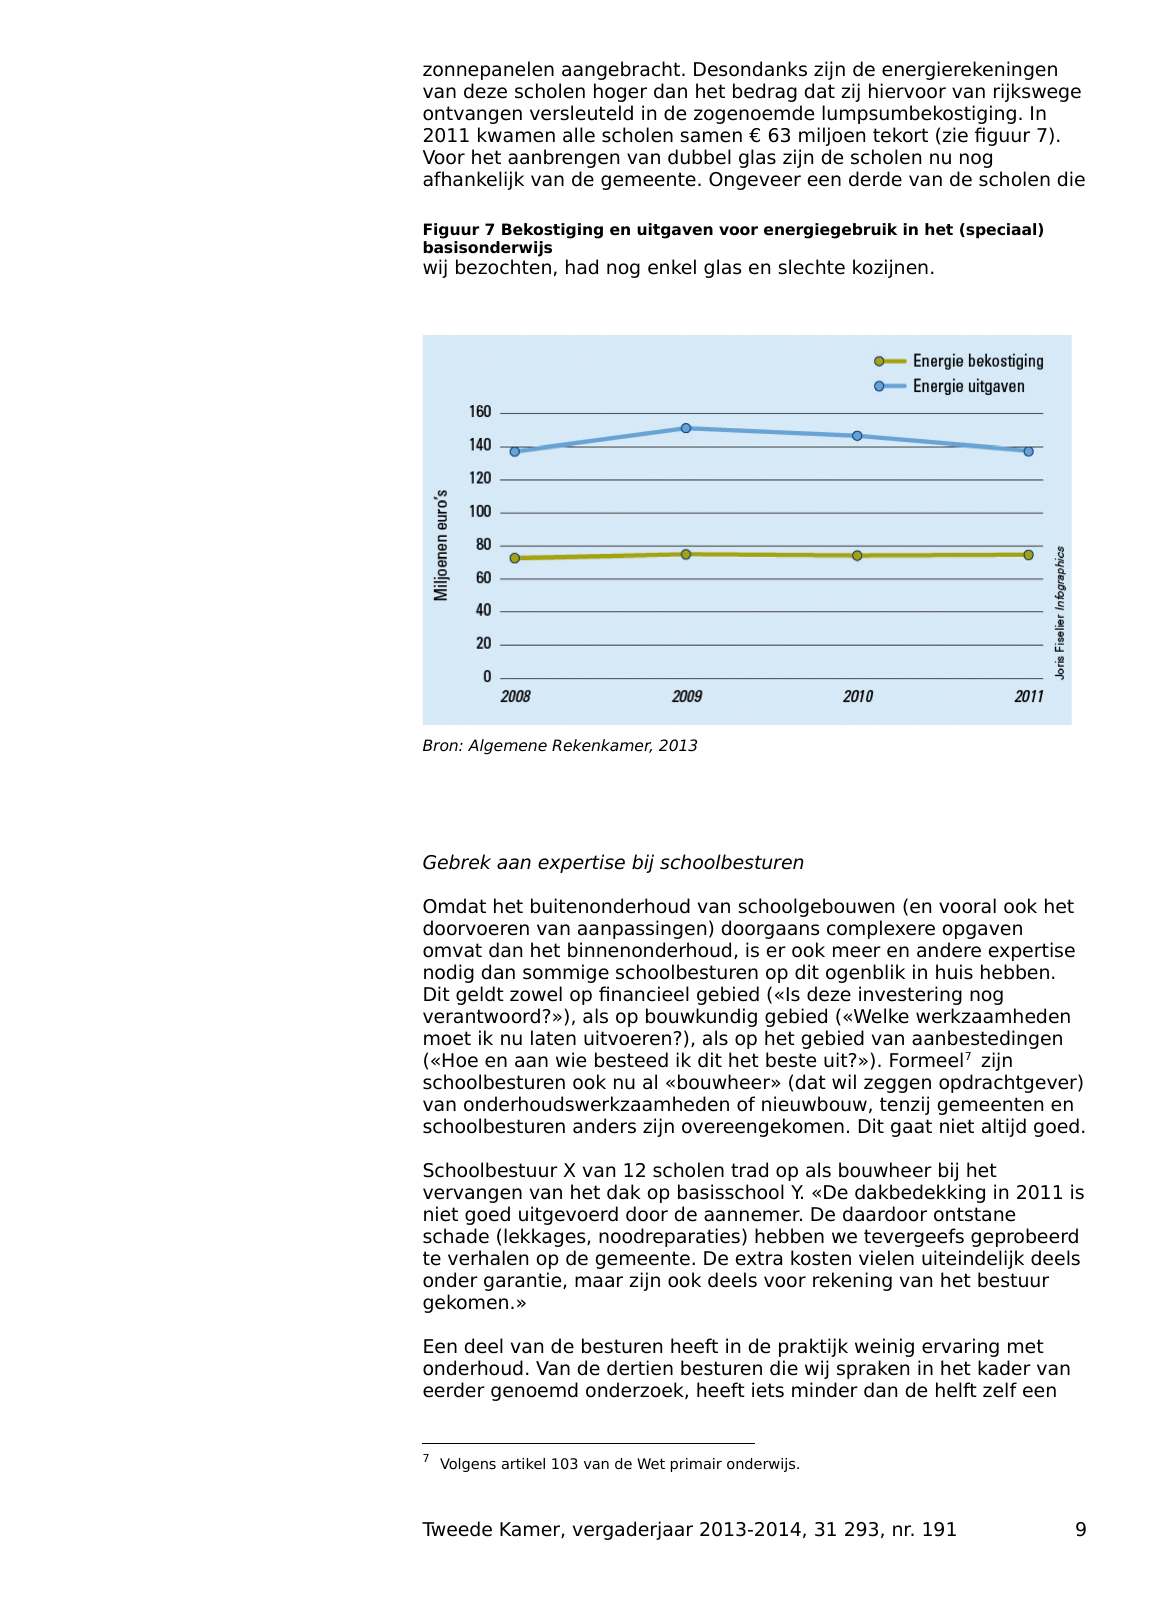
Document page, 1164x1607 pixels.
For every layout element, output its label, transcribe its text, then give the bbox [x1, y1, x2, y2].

text zonnepanelen aangebracht. Desondanks zijn de energierekeningen van deze scholen hoger dan het bedrag dat zij hiervoor van rijkswege ontvangen versleuteld in de zogenoemde lumpsumbekostiging. In 2011 kwamen alle scholen samen € 63 miljoen tekort (zie figuur 7). Voor het aanbrengen van dubbel glas zijn de scholen nu nog afhankelijk van de gemeente. Ongeveer een derde van de scholen die wij bezochten, had nog enkel glas en slechte kozijnen. [422, 59, 1087, 279]
text Volgens artikel 103 van de Wet primair onderwijs. [422, 1452, 1087, 1474]
text Schoolbestuur X van 12 scholen trad op als bouwheer bij het vervangen van het dak op basisschool Y. «De dakbedekking in 2011 is niet goed uitgevoerd door de aannemer. De daardoor ontstane schade (lekkages, noodreparaties) hebben we tevergeefs geprobeerd te verhalen op de gemeente. De extra kosten vielen uiteindelijk deels onder garantie, maar zijn ook deels voor rekening van het bestuur gekomen.» [422, 1160, 1087, 1314]
text Figuur 7 Bekostiging en uitgaven voor energiegebruik in het (speciaal) basisonderwijs [422, 221, 1072, 257]
text Bron: Algemene Rekenkamer, 2013 [422, 737, 1072, 755]
picture [422, 335, 1072, 725]
text Een deel van de besturen heeft in de praktijk weinig ervaring met onderhoud. Van de dertien besturen die wij spraken in het kader van eerder genoemd onderzoek, heeft iets minder dan de helft zelf een [422, 1336, 1087, 1402]
text Omdat het buitenonderhoud van schoolgebouwen (en vooral ook het doorvoeren van aanpassingen) doorgaans complexere opgaven omvat dan het binnenonderhoud, is er ook meer en andere expertise nodig dan sommige schoolbesturen op dit ogenblik in huis hebben. Dit geldt zowel op financieel gebied («Is deze investering nog verantwoord?»), als op bouwkundig gebied («Welke werkzaamheden moet ik nu laten uitvoeren?), als op het gebied van aanbestedingen («Hoe en aan wie besteed ik dit het beste uit?»). Formeel zijn schoolbesturen ook nu al «bouwheer» (dat wil zeggen opdrachtgever) van onderhoudswerkzaamheden of nieuwbouw, tenzij gemeenten en schoolbesturen anders zijn overeengekomen. Dit gaat niet altijd goed. [422, 896, 1087, 1138]
subtitle Gebrek aan expertise bij schoolbesturen [422, 852, 1087, 874]
